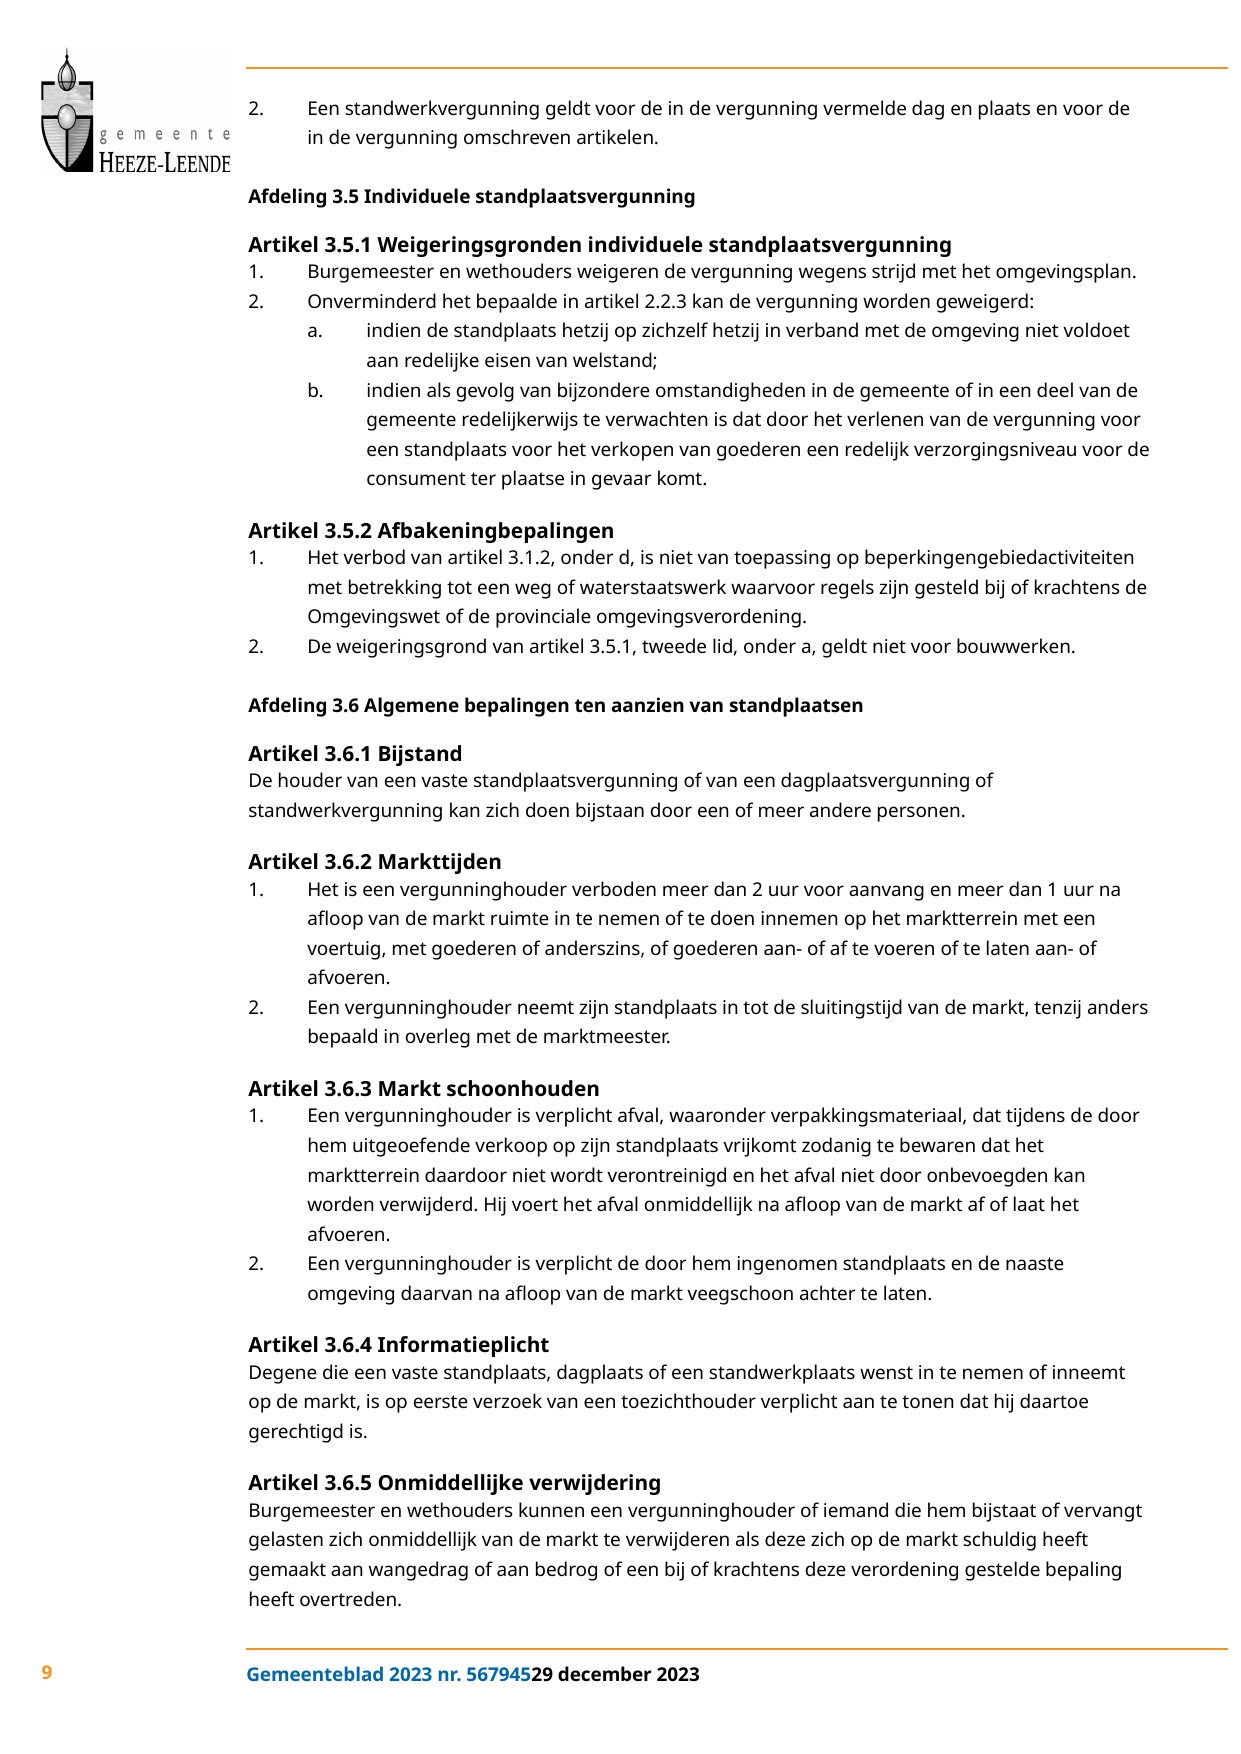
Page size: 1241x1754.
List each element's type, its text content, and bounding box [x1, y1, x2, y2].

list indien de standplaats hetzij op zichzelf hetzij in verband met de omgeving niet voldoet aan redelijke eisen van welstand; [307, 318, 1152, 373]
text De houder van een vaste standplaatsvergunning of van een dagplaatsvergunning of standwerkvergunning kan zich doen bijstaan door een of meer andere personen. [248, 767, 1152, 823]
list Het verbod van artikel 3.1.2, onder d, is niet van toepassing op beperkingengebiedactiviteiten met betrekking tot een weg of waterstaatswerk waarvoor regels zijn gesteld bij of krachtens de Omgevingswet of de provinciale omgevingsverordening. [248, 544, 1152, 629]
text Afdeling 3.6 Algemene bepalingen ten aanzien van standplaatsen [248, 692, 1152, 718]
list Een standwerkvergunning geldt voor de in de vergunning vermelde dag en plaats en voor de in de vergunning omschreven artikelen. [248, 95, 1152, 150]
text Artikel 3.6.5 Onmiddellijke verwijdering [248, 1468, 1152, 1497]
text Artikel 3.5.2 Afbakeningbepalingen [248, 516, 1152, 544]
list Een vergunninghouder neemt zijn standplaats in tot de sluitingstijd van de markt, tenzij anders bepaald in overleg met de marktmeester. [248, 994, 1152, 1049]
list Onverminderd het bepaalde in artikel 2.2.3 kan de vergunning worden geweigerd: [248, 288, 1152, 314]
text Artikel 3.6.2 Markttijden [248, 847, 1152, 876]
text Degene die een vaste standplaats, dagplaats of een standwerkplaats wenst in te nemen of inneemt op de markt, is op eerste verzoek van een toezichthouder verplicht aan te tonen dat hij daartoe gerechtigd is. [248, 1359, 1152, 1444]
text Burgemeester en wethouders kunnen een vergunninghouder of iemand die hem bijstaat of vervangt gelasten zich onmiddellijk van de markt te verwijderen als deze zich op de markt schuldig heeft gemaakt aan wangedrag of aan bedrog of een bij of krachtens deze verordening gestelde bepaling heeft overtreden. [248, 1497, 1152, 1611]
list Een vergunninghouder is verplicht afval, waaronder verpakkingsmateriaal, dat tijdens de door hem uitgeoefende verkoop op zijn standplaats vrijkomt zodanig te bewaren dat het marktterrein daardoor niet wordt verontreinigd en het afval niet door onbevoegden kan worden verwijderd. Hij voert het afval onmiddellijk na afloop van de markt af of laat het afvoeren. [248, 1103, 1152, 1247]
list indien als gevolg van bijzondere omstandigheden in de gemeente of in een deel van de gemeente redelijkerwijs te verwachten is dat door het verlenen van de vergunning voor een standplaats voor het verkopen van goederen een redelijk verzorgingsniveau voor de consument ter plaatse in gevaar komt. [307, 377, 1152, 491]
text Artikel 3.5.1 Weigeringsgronden individuele standplaatsvergunning [248, 230, 1152, 258]
list Een vergunninghouder is verplicht de door hem ingenomen standplaats en de naaste omgeving daarvan na afloop van de markt veegschoon achter te laten. [248, 1251, 1152, 1306]
list Burgemeester en wethouders weigeren de vergunning wegens strijd met het omgevingsplan. [248, 258, 1152, 284]
list Het is een vergunninghouder verboden meer dan 2 uur voor aanvang en meer dan 1 uur na afloop van de markt ruimte in te nemen of te doen innemen op het marktterrein met een voertuig, met goederen of anderszins, of goederen aan- of af te voeren of te laten aan- of afvoeren. [248, 876, 1152, 990]
list De weigeringsgrond van artikel 3.5.1, tweede lid, onder a, geldt niet voor bouwwerken. [248, 633, 1152, 659]
text Artikel 3.6.1 Bijstand [248, 739, 1152, 767]
picture [41, 47, 231, 172]
text Artikel 3.6.4 Informatieplicht [248, 1331, 1152, 1359]
text Artikel 3.6.3 Markt schoonhouden [248, 1074, 1152, 1103]
text Afdeling 3.5 Individuele standplaatsvergunning [248, 183, 1152, 209]
